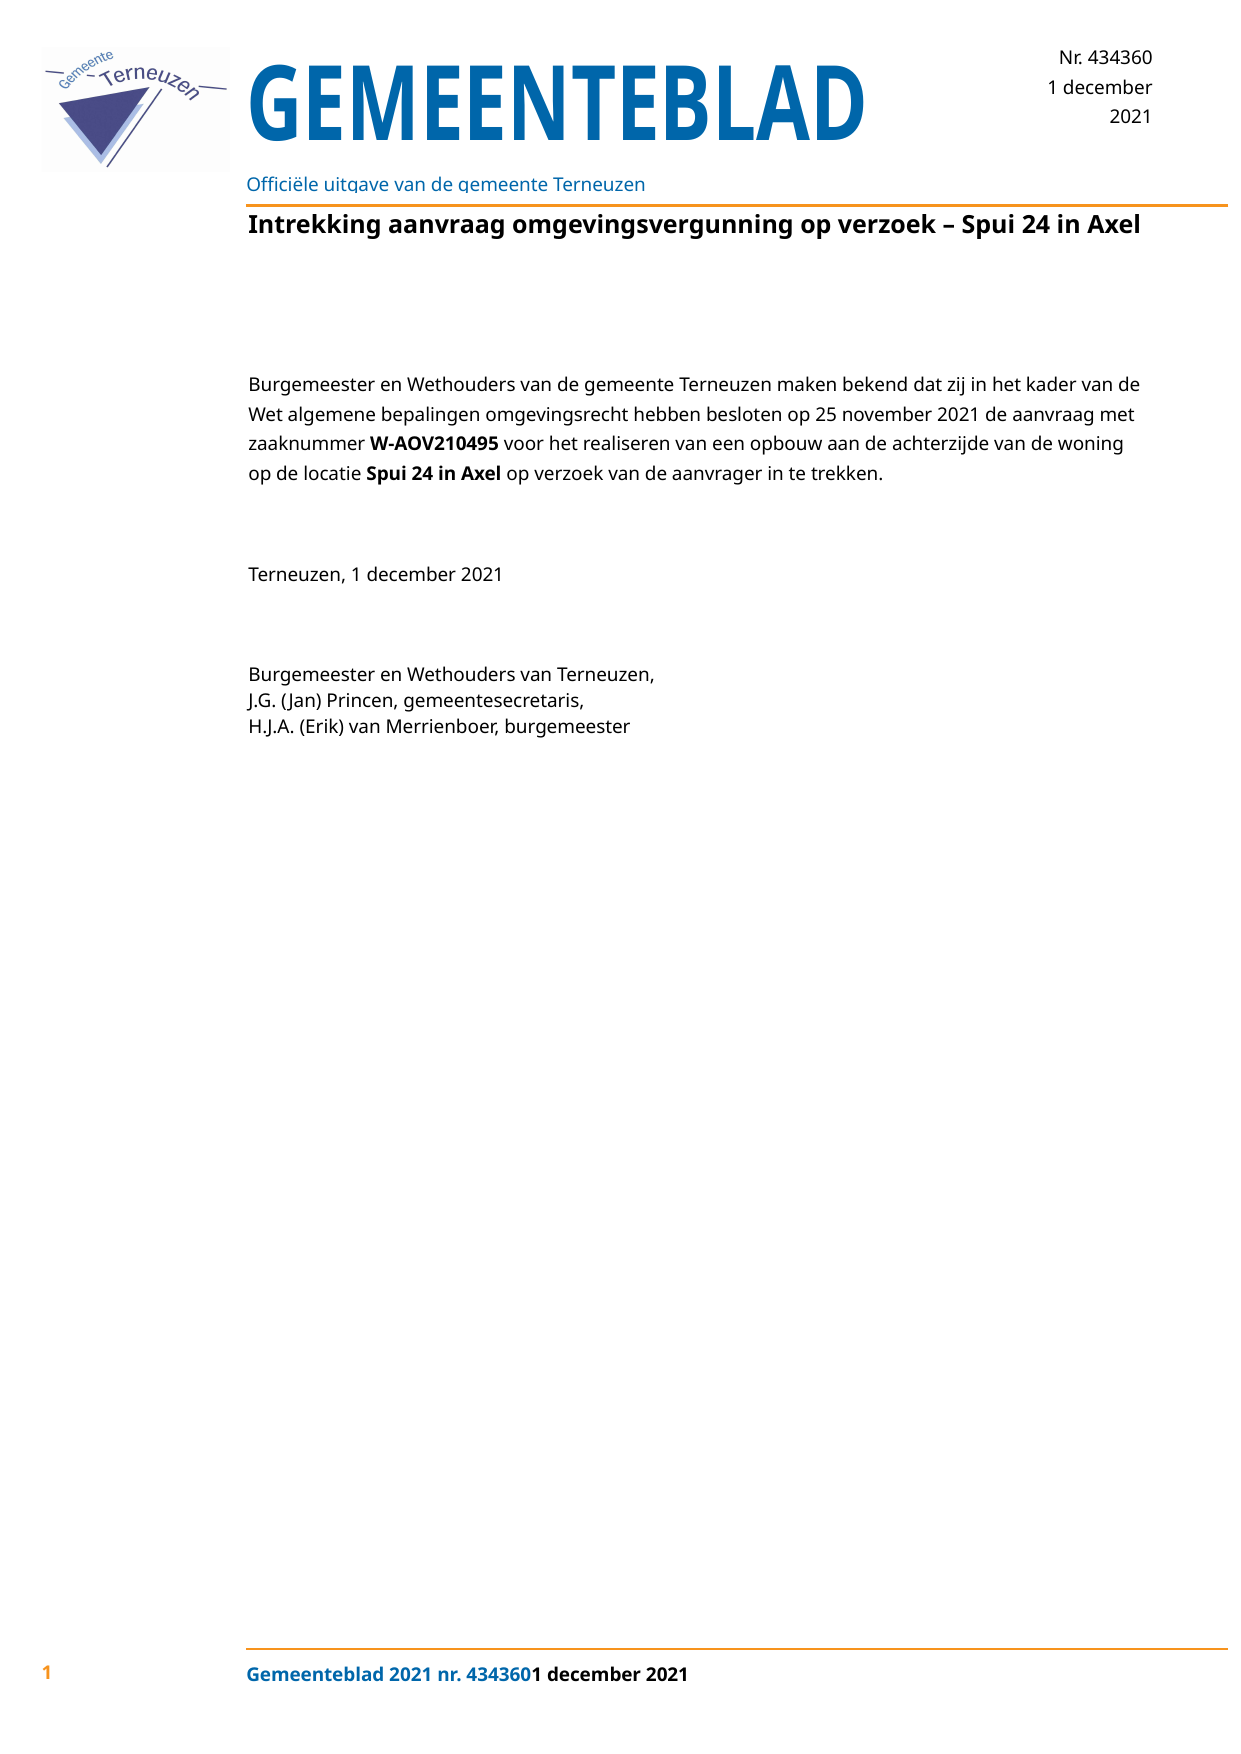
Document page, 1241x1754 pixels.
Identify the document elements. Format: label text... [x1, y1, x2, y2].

table_cell H.J.A. (Erik) van Merrienboer, burgemeester [248, 713, 1152, 739]
table_cell [248, 739, 700, 764]
text Intrekking aanvraag omgevingsvergunning op verzoek – Spui 24 in Axel [248, 207, 1152, 241]
table_cell [700, 739, 1152, 764]
picture [41, 47, 231, 172]
table_cell J.G. (Jan) Princen, gemeentesecretaris, [248, 688, 700, 713]
table_cell [700, 688, 1152, 713]
table_header Burgemeester en Wethouders van Terneuzen, [248, 662, 1152, 687]
text Terneuzen, 1 december 2021 [248, 561, 1152, 586]
text Burgemeester en Wethouders van de gemeente Terneuzen maken bekend dat zij in het kader van de Wet algemene bepalingen omgevingsrecht hebben besloten op 25 november 2021 de aanvraag met zaaknummer W-AOV210495 voor het realiseren van een opbouw aan de achterzijde van de woning op de locatie Spui 24 in Axel op verzoek van de aanvrager in te trekken. [248, 371, 1152, 486]
